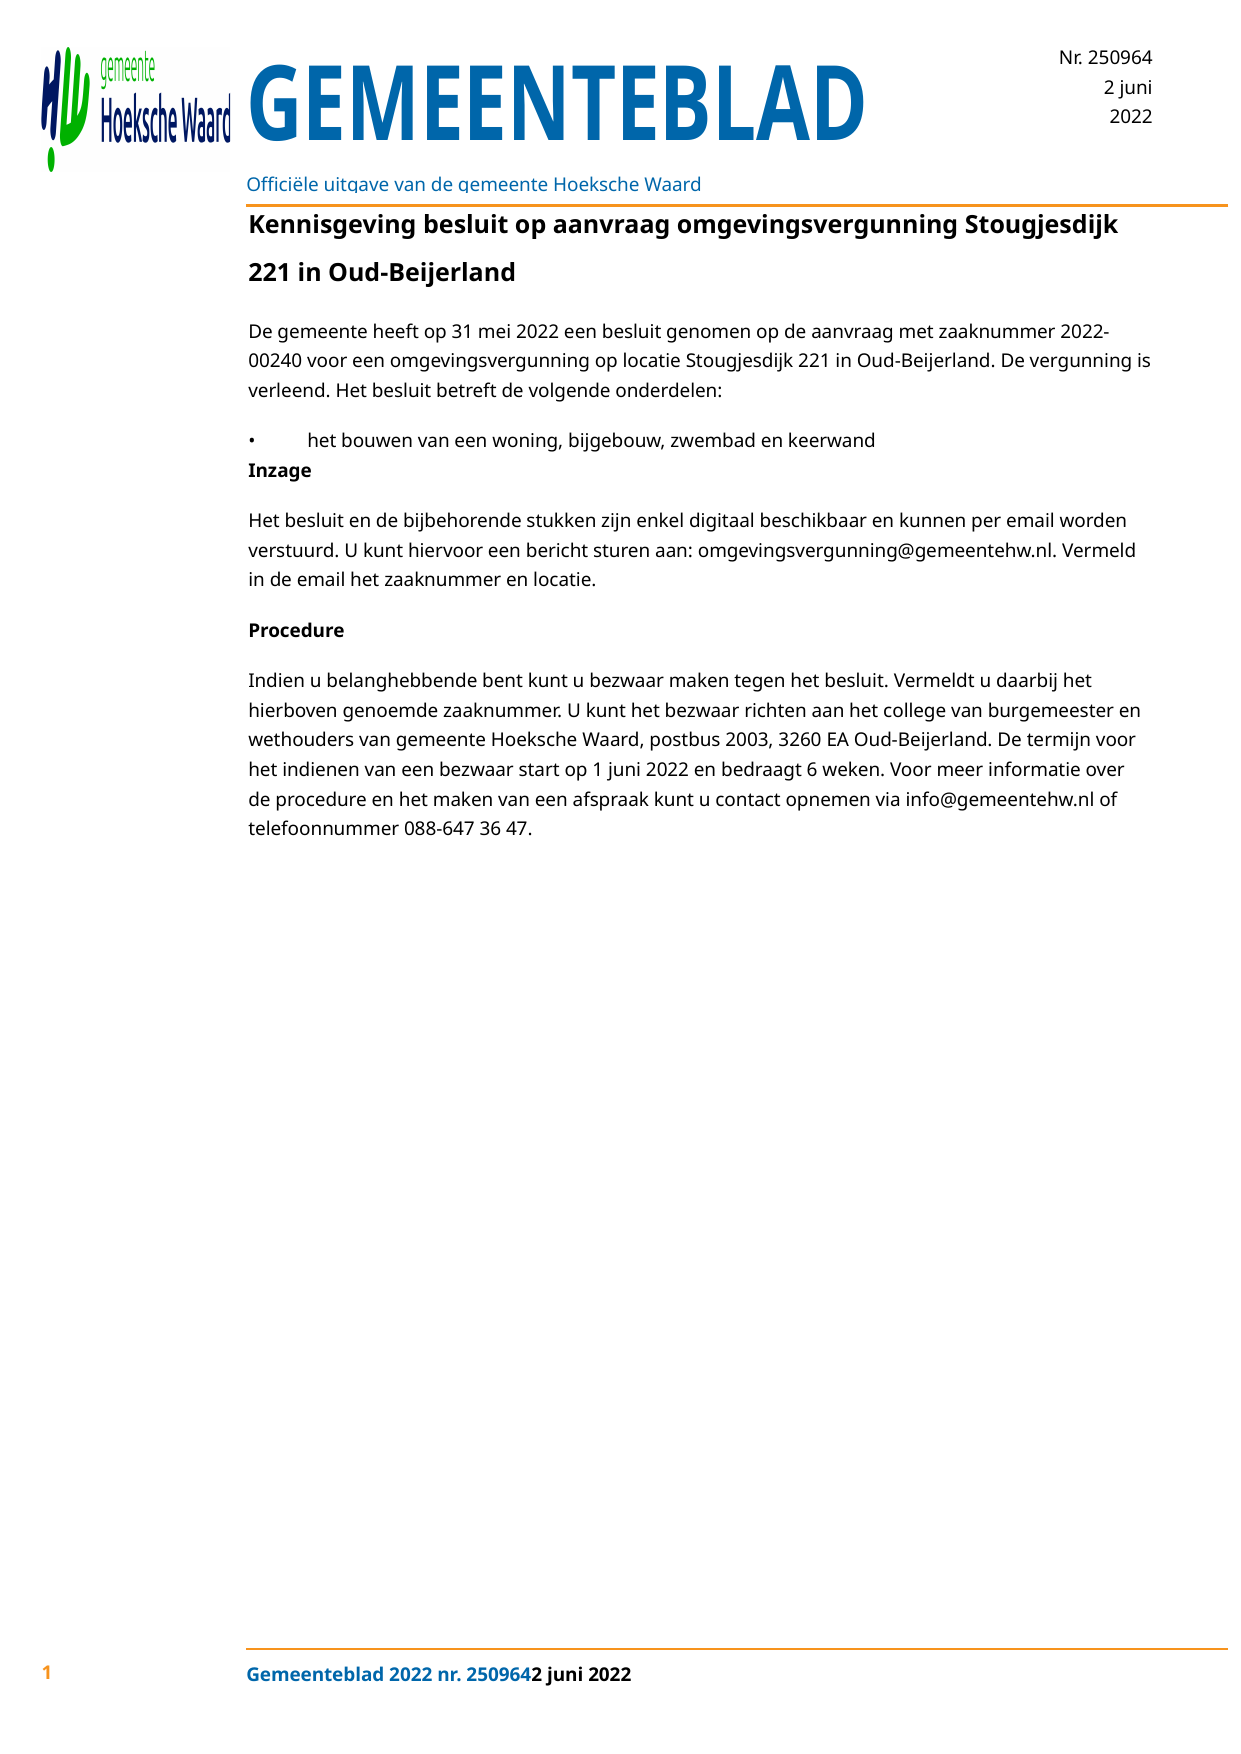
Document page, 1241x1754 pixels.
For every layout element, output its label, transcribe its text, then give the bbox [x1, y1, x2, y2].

text Indien u belanghebbende bent kunt u bezwaar maken tegen het besluit. Vermeldt u daarbij het hierboven genoemde zaaknummer. U kunt het bezwaar richten aan het college van burgemeester en wethouders van gemeente Hoeksche Waard, postbus 2003, 3260 EA Oud-Beijerland. De termijn voor het indienen van een bezwaar start op 1 juni 2022 en bedraagt 6 weken. Voor meer informatie over de procedure en het maken van een afspraak kunt u contact opnemen via info@gemeentehw.nl of telefoonnummer 088-647 36 47. [248, 667, 1152, 841]
text Procedure [248, 617, 1152, 643]
text Het besluit en de bijbehorende stukken zijn enkel digitaal beschikbaar en kunnen per email worden verstuurd. U kunt hiervoor een bericht sturen aan: omgevingsvergunning@gemeentehw.nl. Vermeld in de email het zaaknummer en locatie. [248, 507, 1152, 592]
text Kennisgeving besluit op aanvraag omgevingsvergunning Stougjesdijk 221 in Oud-Beijerland [248, 207, 1152, 288]
text De gemeente heeft op 31 mei 2022 een besluit genomen op de aanvraag met zaaknummer 2022-00240 voor een omgevingsvergunning op locatie Stougjesdijk 221 in Oud-Beijerland. De vergunning is verleend. Het besluit betreft de volgende onderdelen: [248, 318, 1152, 403]
text Inzage [248, 457, 1152, 483]
list het bouwen van een woning, bijgebouw, zwembad en keerwand [248, 427, 1152, 453]
picture [41, 47, 231, 172]
